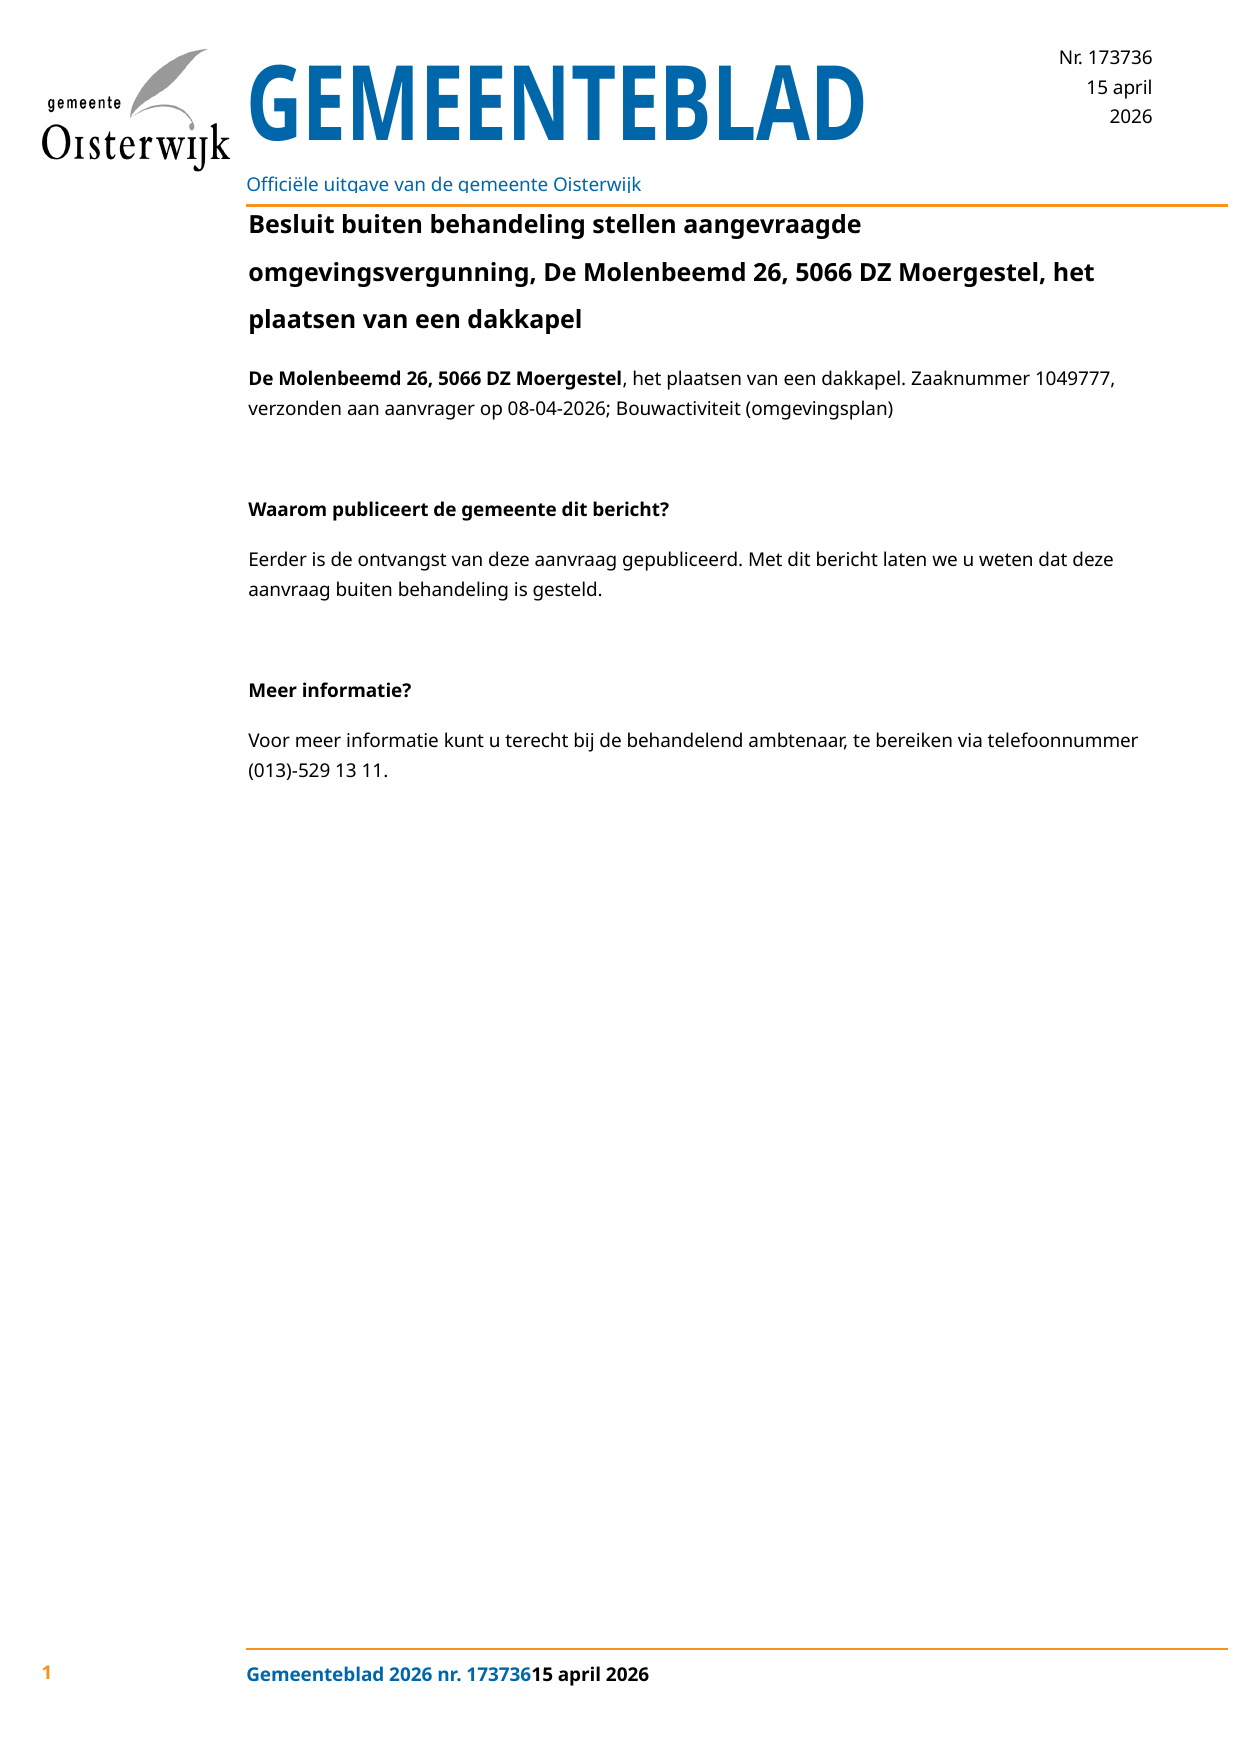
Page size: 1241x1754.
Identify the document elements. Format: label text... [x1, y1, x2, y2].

text Eerder is de ontvangst van deze aanvraag gepubliceerd. Met dit bericht laten we u weten dat deze aanvraag buiten behandeling is gesteld. [248, 546, 1152, 602]
text Voor meer informatie kunt u terecht bij de behandelend ambtenaar, te bereiken via telefoonnummer (013)-529 13 11. [248, 727, 1152, 782]
text Waarom publiceert de gemeente dit bericht? [248, 496, 1152, 522]
text Besluit buiten behandeling stellen aangevraagde omgevingsvergunning, De Molenbeemd 26, 5066 DZ Moergestel, het plaatsen van een dakkapel [248, 207, 1152, 336]
text Meer informatie? [248, 677, 1152, 702]
picture [41, 47, 231, 172]
text De Molenbeemd 26, 5066 DZ Moergestel, het plaatsen van een dakkapel. Zaaknummer 1049777, verzonden aan aanvrager op 08-04-2026; Bouwactiviteit (omgevingsplan) [248, 366, 1152, 421]
